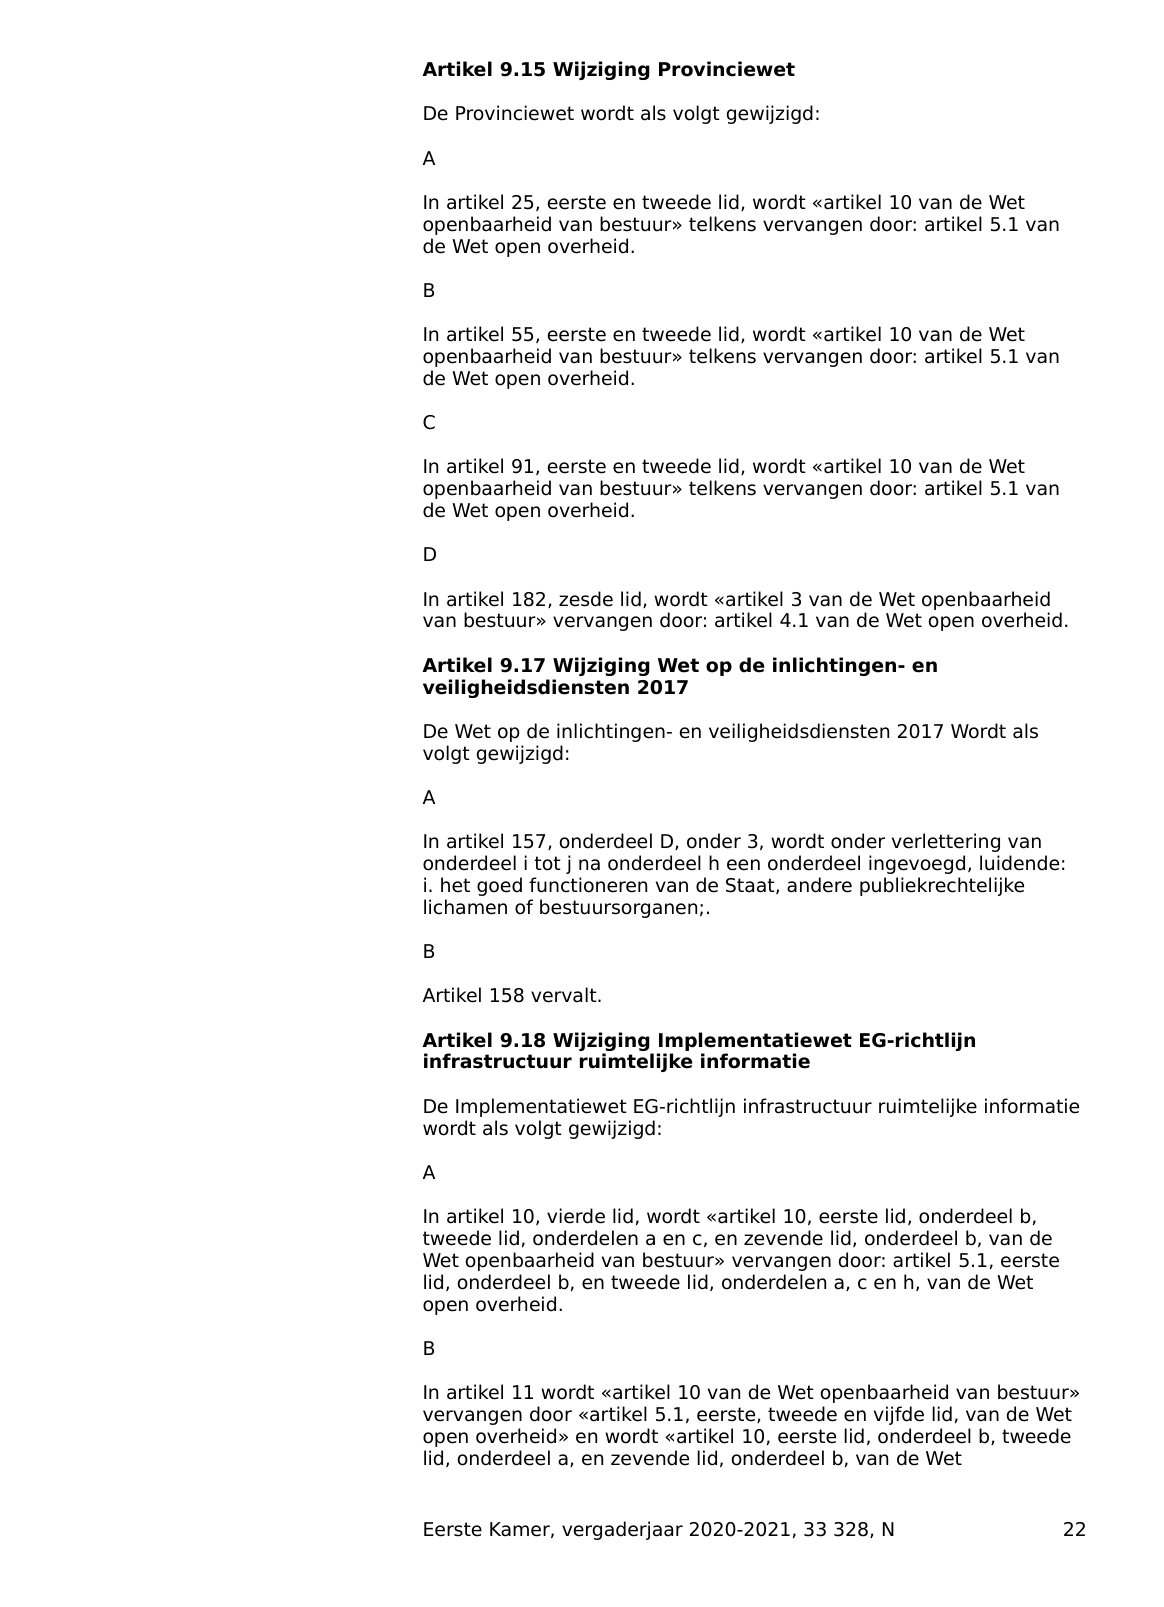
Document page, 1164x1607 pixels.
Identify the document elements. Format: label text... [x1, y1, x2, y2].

subtitle C [422, 412, 1087, 434]
subtitle Artikel 9.17 Wijziging Wet op de inlichtingen- en veiligheidsdiensten 2017 [422, 654, 1087, 698]
text In artikel 55, eerste en tweede lid, wordt «artikel 10 van de Wet openbaarheid van bestuur» telkens vervangen door: artikel 5.1 van de Wet open overheid. [422, 324, 1087, 390]
text i. het goed functioneren van de Staat, andere publiekrechtelijke lichamen of bestuursorganen;. [422, 875, 1087, 919]
text De Provinciewet wordt als volgt gewijzigd: [422, 103, 1087, 125]
text In artikel 182, zesde lid, wordt «artikel 3 van de Wet openbaarheid van bestuur» vervangen door: artikel 4.1 van de Wet open overheid. [422, 588, 1087, 632]
text Artikel 158 vervalt. [422, 985, 1087, 1007]
subtitle A [422, 147, 1087, 169]
text In artikel 25, eerste en tweede lid, wordt «artikel 10 van de Wet openbaarheid van bestuur» telkens vervangen door: artikel 5.1 van de Wet open overheid. [422, 192, 1087, 257]
subtitle A [422, 1162, 1087, 1184]
text In artikel 11 wordt «artikel 10 van de Wet openbaarheid van bestuur» vervangen door «artikel 5.1, eerste, tweede en vijfde lid, van de Wet open overheid» en wordt «artikel 10, eerste lid, onderdeel b, tweede lid, onderdeel a, en zevende lid, onderdeel b, van de Wet [422, 1382, 1087, 1470]
subtitle Artikel 9.15 Wijziging Provinciewet [422, 59, 1087, 81]
subtitle Artikel 9.18 Wijziging Implementatiewet EG-richtlijn infrastructuur ruimtelijke informatie [422, 1029, 1087, 1073]
subtitle B [422, 1338, 1087, 1360]
text De Implementatiewet EG-richtlijn infrastructuur ruimtelijke informatie wordt als volgt gewijzigd: [422, 1096, 1087, 1139]
text In artikel 91, eerste en tweede lid, wordt «artikel 10 van de Wet openbaarheid van bestuur» telkens vervangen door: artikel 5.1 van de Wet open overheid. [422, 456, 1087, 522]
subtitle A [422, 787, 1087, 809]
subtitle B [422, 941, 1087, 963]
text In artikel 10, vierde lid, wordt «artikel 10, eerste lid, onderdeel b, tweede lid, onderdelen a en c, en zevende lid, onderdeel b, van de Wet openbaarheid van bestuur» vervangen door: artikel 5.1, eerste lid, onderdeel b, en tweede lid, onderdelen a, c en h, van de Wet open overheid. [422, 1206, 1087, 1316]
text De Wet op de inlichtingen- en veiligheidsdiensten 2017 Wordt als volgt gewijzigd: [422, 721, 1087, 765]
subtitle D [422, 544, 1087, 566]
subtitle B [422, 280, 1087, 302]
text In artikel 157, onderdeel D, onder 3, wordt onder verlettering van onderdeel i tot j na onderdeel h een onderdeel ingevoegd, luidende: [422, 831, 1087, 875]
